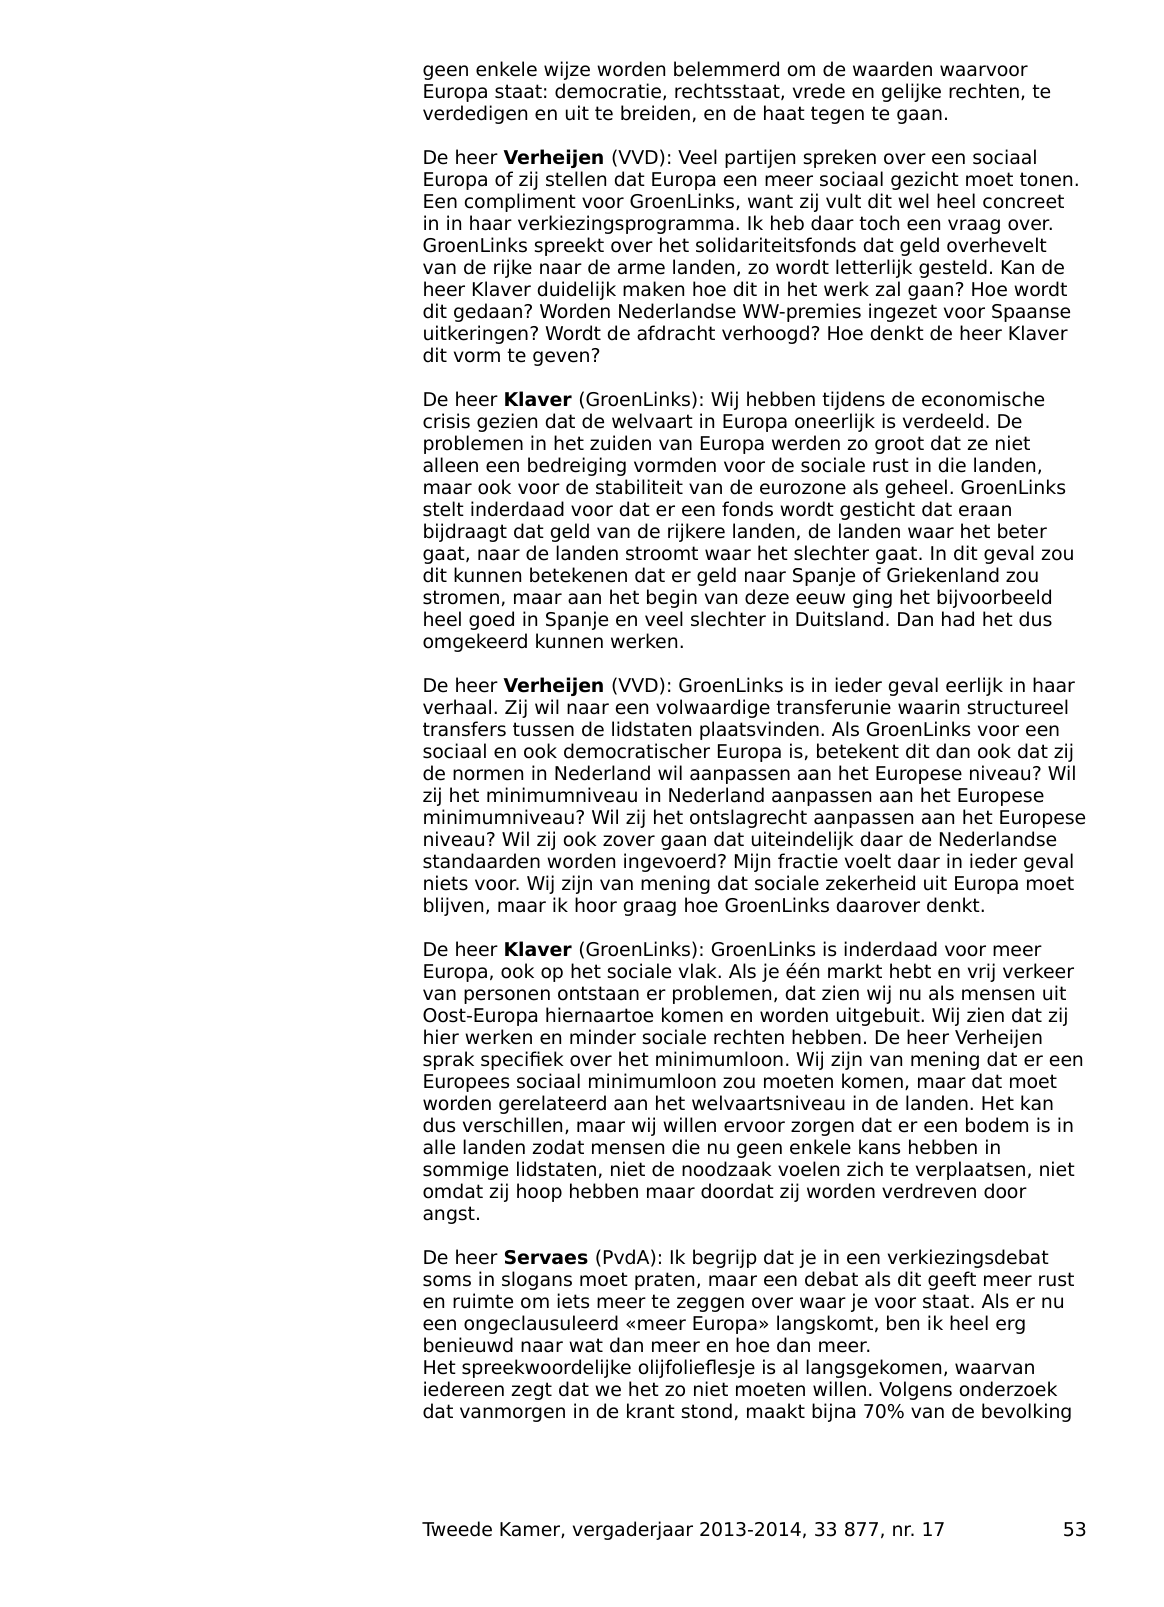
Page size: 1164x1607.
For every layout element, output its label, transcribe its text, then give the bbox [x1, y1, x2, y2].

text Het spreekwoordelijke olijfolieflesje is al langsgekomen, waarvan iedereen zegt dat we het zo niet moeten willen. Volgens onderzoek dat vanmorgen in de krant stond, maakt bijna 70% van de bevolking [422, 1357, 1087, 1423]
text geen enkele wijze worden belemmerd om de waarden waarvoor Europa staat: democratie, rechtsstaat, vrede en gelijke rechten, te verdedigen en uit te breiden, en de haat tegen te gaan. [422, 59, 1087, 125]
text De heer Klaver (GroenLinks): Wij hebben tijdens de economische crisis gezien dat de welvaart in Europa oneerlijk is verdeeld. De problemen in het zuiden van Europa werden zo groot dat ze niet alleen een bedreiging vormden voor de sociale rust in die landen, maar ook voor de stabiliteit van de eurozone als geheel. GroenLinks stelt inderdaad voor dat er een fonds wordt gesticht dat eraan bijdraagt dat geld van de rijkere landen, de landen waar het beter gaat, naar de landen stroomt waar het slechter gaat. In dit geval zou dit kunnen betekenen dat er geld naar Spanje of Griekenland zou stromen, maar aan het begin van deze eeuw ging het bijvoorbeeld heel goed in Spanje en veel slechter in Duitsland. Dan had het dus omgekeerd kunnen werken. [422, 389, 1087, 653]
text De heer Klaver (GroenLinks): GroenLinks is inderdaad voor meer Europa, ook op het sociale vlak. Als je één markt hebt en vrij verkeer van personen ontstaan er problemen, dat zien wij nu als mensen uit Oost-Europa hiernaartoe komen en worden uitgebuit. Wij zien dat zij hier werken en minder sociale rechten hebben. De heer Verheijen sprak specifiek over het minimumloon. Wij zijn van mening dat er een Europees sociaal minimumloon zou moeten komen, maar dat moet worden gerelateerd aan het welvaartsniveau in de landen. Het kan dus verschillen, maar wij willen ervoor zorgen dat er een bodem is in alle landen zodat mensen die nu geen enkele kans hebben in sommige lidstaten, niet de noodzaak voelen zich te verplaatsen, niet omdat zij hoop hebben maar doordat zij worden verdreven door angst. [422, 939, 1087, 1225]
text De heer Verheijen (VVD): GroenLinks is in ieder geval eerlijk in haar verhaal. Zij wil naar een volwaardige transferunie waarin structureel transfers tussen de lidstaten plaatsvinden. Als GroenLinks voor een sociaal en ook democratischer Europa is, betekent dit dan ook dat zij de normen in Nederland wil aanpassen aan het Europese niveau? Wil zij het minimumniveau in Nederland aanpassen aan het Europese minimumniveau? Wil zij het ontslagrecht aanpassen aan het Europese niveau? Wil zij ook zover gaan dat uiteindelijk daar de Nederlandse standaarden worden ingevoerd? Mijn fractie voelt daar in ieder geval niets voor. Wij zijn van mening dat sociale zekerheid uit Europa moet blijven, maar ik hoor graag hoe GroenLinks daarover denkt. [422, 675, 1087, 917]
text De heer Servaes (PvdA): Ik begrijp dat je in een verkiezingsdebat soms in slogans moet praten, maar een debat als dit geeft meer rust en ruimte om iets meer te zeggen over waar je voor staat. Als er nu een ongeclausuleerd «meer Europa» langskomt, ben ik heel erg benieuwd naar wat dan meer en hoe dan meer. [422, 1247, 1087, 1357]
text De heer Verheijen (VVD): Veel partijen spreken over een sociaal Europa of zij stellen dat Europa een meer sociaal gezicht moet tonen. Een compliment voor GroenLinks, want zij vult dit wel heel concreet in in haar verkiezingsprogramma. Ik heb daar toch een vraag over. GroenLinks spreekt over het solidariteitsfonds dat geld overhevelt van de rijke naar de arme landen, zo wordt letterlijk gesteld. Kan de heer Klaver duidelijk maken hoe dit in het werk zal gaan? Hoe wordt dit gedaan? Worden Nederlandse WW-premies ingezet voor Spaanse uitkeringen? Wordt de afdracht verhoogd? Hoe denkt de heer Klaver dit vorm te geven? [422, 147, 1087, 367]
